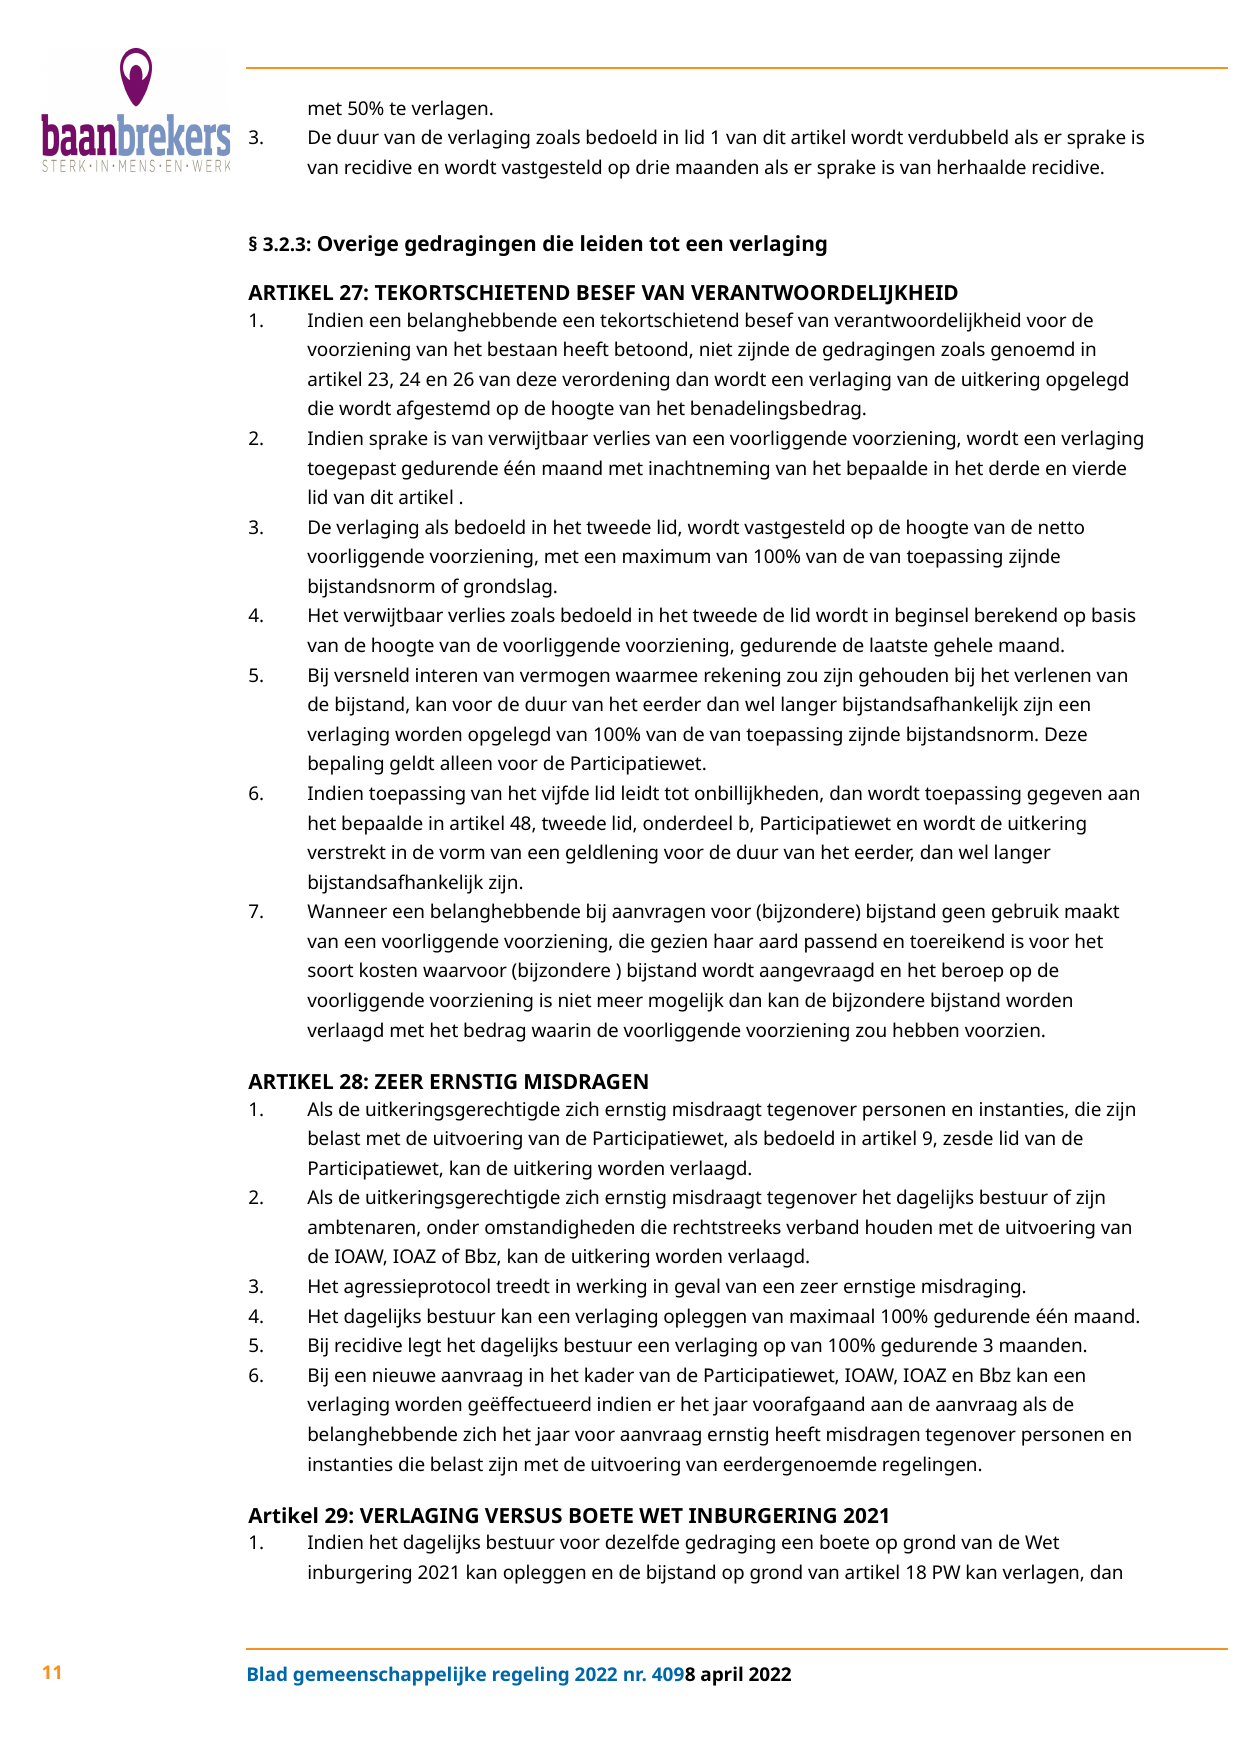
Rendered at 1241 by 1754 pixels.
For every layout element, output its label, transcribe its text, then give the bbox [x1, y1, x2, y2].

list Indien toepassing van het vijfde lid leidt tot onbillijkheden, dan wordt toepassing gegeven aan het bepaalde in artikel 48, tweede lid, onderdeel b, Participatiewet en wordt de uitkering verstrekt in de vorm van een geldlening voor de duur van het eerder, dan wel langer bijstandsafhankelijk zijn. [248, 780, 1152, 895]
list Indien een belanghebbende een tekortschietend besef van verantwoordelijkheid voor de voorziening van het bestaan heeft betoond, niet zijnde de gedragingen zoals genoemd in artikel 23, 24 en 26 van deze verordening dan wordt een verlaging van de uitkering opgelegd die wordt afgestemd op de hoogte van het benadelingsbedrag. [248, 307, 1152, 421]
list De verlaging als bedoeld in het tweede lid, wordt vastgesteld op de hoogte van de netto voorliggende voorziening, met een maximum van 100% van de van toepassing zijnde bijstandsnorm of grondslag. [248, 514, 1152, 599]
list De duur van de verlaging zoals bedoeld in lid 1 van dit artikel wordt verdubbeld als er sprake is van recidive en wordt vastgesteld op drie maanden als er sprake is van herhaalde recidive. [248, 124, 1152, 180]
list Bij recidive legt het dagelijks bestuur een verlaging op van 100% gedurende 3 maanden. [248, 1332, 1152, 1358]
text ARTIKEL 28: ZEER ERNSTIG MISDRAGEN [248, 1067, 1152, 1096]
list Indien het dagelijks bestuur voor dezelfde gedraging een boete op grond van de Wet inburgering 2021 kan opleggen en de bijstand op grond van artikel 18 PW kan verlagen, dan [248, 1529, 1152, 1585]
list Bij een nieuwe aanvraag in het kader van de Participatiewet, IOAW, IOAZ en Bbz kan een verlaging worden geëffectueerd indien er het jaar voorafgaand aan de aanvraag als de belanghebbende zich het jaar voor aanvraag ernstig heeft misdragen tegenover personen en instanties die belast zijn met de uitvoering van eerdergenoemde regelingen. [248, 1362, 1152, 1476]
list Als de uitkeringsgerechtigde zich ernstig misdraagt tegenover personen en instanties, die zijn belast met de uitvoering van de Participatiewet, als bedoeld in artikel 9, zesde lid van de Participatiewet, kan de uitkering worden verlaagd. [248, 1096, 1152, 1181]
list Het agressieprotocol treedt in werking in geval van een zeer ernstige misdraging. [248, 1273, 1152, 1299]
list Het verwijtbaar verlies zoals bedoeld in het tweede de lid wordt in beginsel berekend op basis van de hoogte van de voorliggende voorziening, gedurende de laatste gehele maand. [248, 603, 1152, 658]
text ARTIKEL 27: TEKORTSCHIETEND BESEF VAN VERANTWOORDELIJKHEID [248, 278, 1152, 307]
picture [41, 47, 231, 172]
list Als de uitkeringsgerechtigde zich ernstig misdraagt tegenover het dagelijks bestuur of zijn ambtenaren, onder omstandigheden die rechtstreeks verband houden met de uitvoering van de IOAW, IOAZ of Bbz, kan de uitkering worden verlaagd. [248, 1184, 1152, 1269]
list Wanneer een belanghebbende bij aanvragen voor (bijzondere) bijstand geen gebruik maakt van een voorliggende voorziening, die gezien haar aard passend en toereikend is voor het soort kosten waarvoor (bijzondere ) bijstand wordt aangevraagd en het beroep op de voorliggende voorziening is niet meer mogelijk dan kan de bijzondere bijstand worden verlaagd met het bedrag waarin de voorliggende voorziening zou hebben voorzien. [248, 898, 1152, 1043]
text § 3.2.3: Overige gedragingen die leiden tot een verlaging [248, 229, 1152, 258]
list Bij versneld interen van vermogen waarmee rekening zou zijn gehouden bij het verlenen van de bijstand, kan voor de duur van het eerder dan wel langer bijstandsafhankelijk zijn een verlaging worden opgelegd van 100% van de van toepassing zijnde bijstandsnorm. Deze bepaling geldt alleen voor de Participatiewet. [248, 662, 1152, 776]
text Artikel 29: VERLAGING VERSUS BOETE WET INBURGERING 2021 [248, 1501, 1152, 1529]
list Het dagelijks bestuur kan een verlaging opleggen van maximaal 100% gedurende één maand. [248, 1303, 1152, 1328]
list met 50% te verlagen. [248, 95, 1152, 121]
list Indien sprake is van verwijtbaar verlies van een voorliggende voorziening, wordt een verlaging toegepast gedurende één maand met inachtneming van het bepaalde in het derde en vierde lid van dit artikel . [248, 425, 1152, 510]
